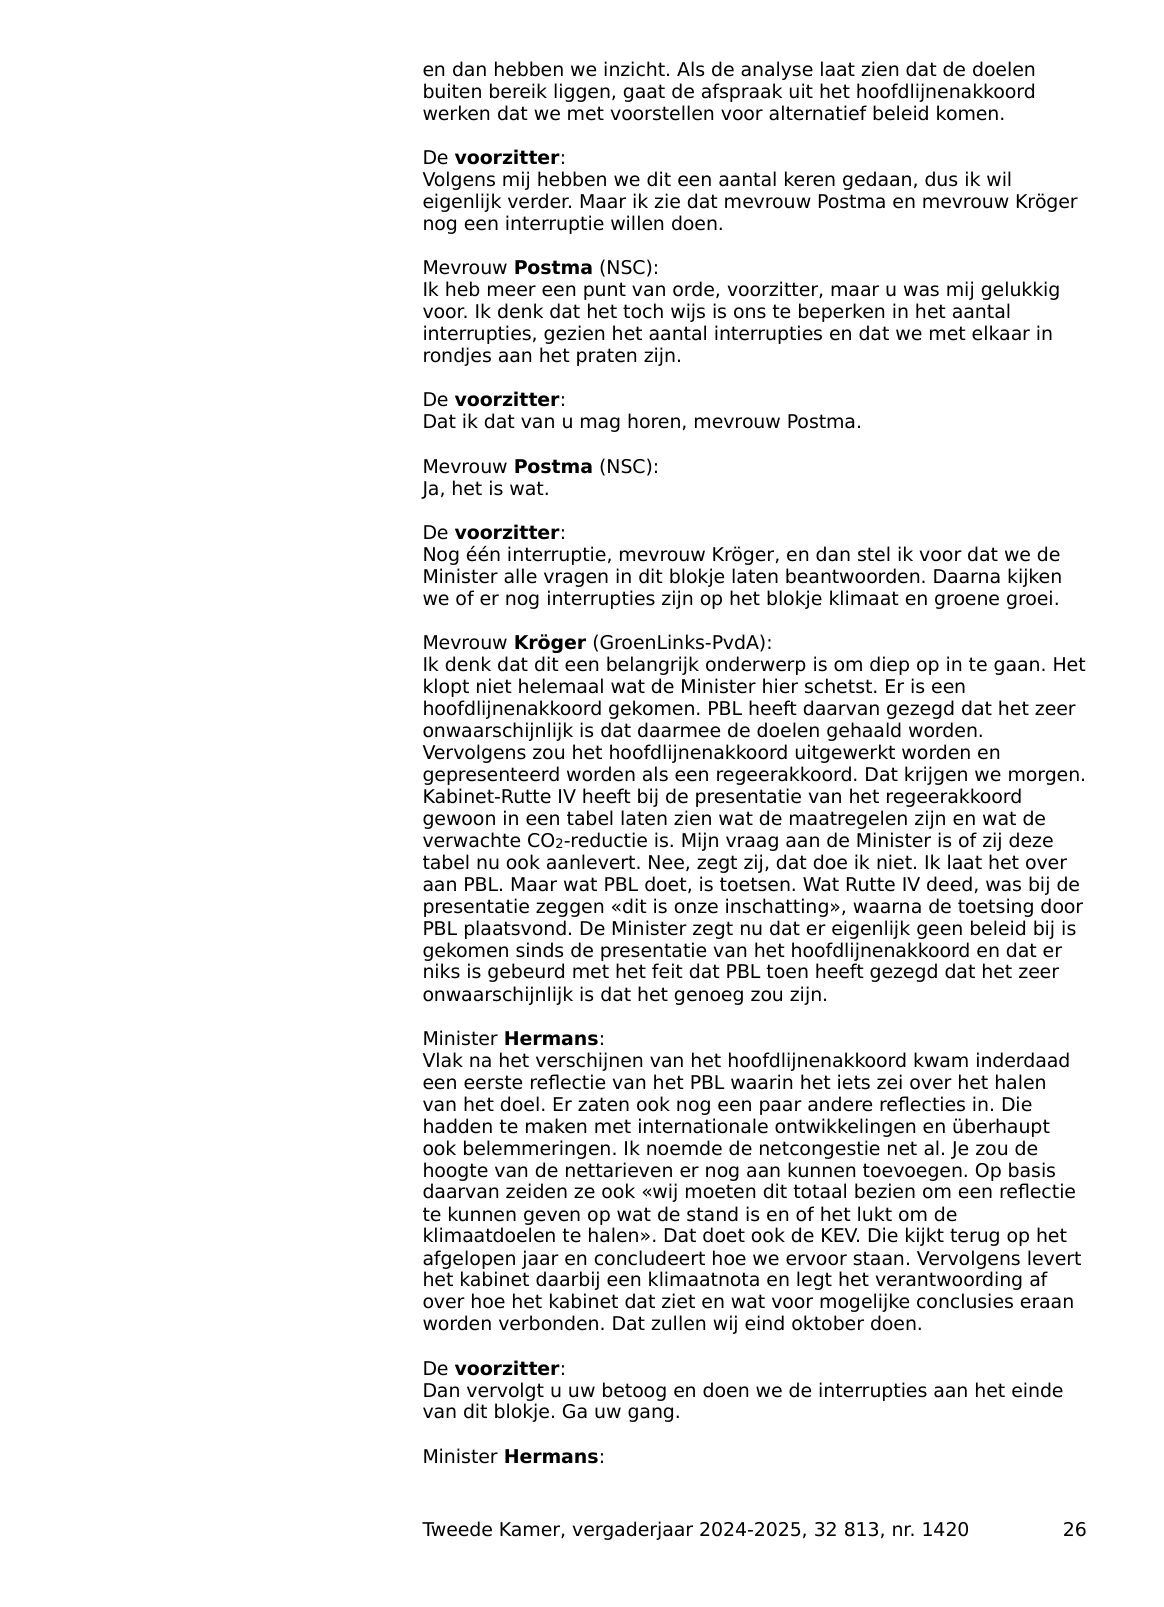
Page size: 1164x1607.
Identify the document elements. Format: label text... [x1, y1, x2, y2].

text en dan hebben we inzicht. Als de analyse laat zien dat de doelen buiten bereik liggen, gaat de afspraak uit het hoofdlijnenakkoord werken dat we met voorstellen voor alternatief beleid komen. [422, 59, 1087, 125]
text Dat ik dat van u mag horen, mevrouw Postma. [422, 411, 1087, 433]
text De voorzitter: [422, 147, 1087, 169]
text Vlak na het verschijnen van het hoofdlijnenakkoord kwam inderdaad een eerste reflectie van het PBL waarin het iets zei over het halen van het doel. Er zaten ook nog een paar andere reflecties in. Die hadden te maken met internationale ontwikkelingen en überhaupt ook belemmeringen. Ik noemde de netcongestie net al. Je zou de hoogte van de nettarieven er nog aan kunnen toevoegen. Op basis daarvan zeiden ze ook «wij moeten dit totaal bezien om een reflectie te kunnen geven op wat de stand is en of het lukt om de klimaatdoelen te halen». Dat doet ook de KEV. Die kijkt terug op het afgelopen jaar en concludeert hoe we ervoor staan. Vervolgens levert het kabinet daarbij een klimaatnota en legt het verantwoording af over hoe het kabinet dat ziet en wat voor mogelijke conclusies eraan worden verbonden. Dat zullen wij eind oktober doen. [422, 1049, 1087, 1335]
text Minister Hermans: [422, 1446, 1087, 1468]
text Volgens mij hebben we dit een aantal keren gedaan, dus ik wil eigenlijk verder. Maar ik zie dat mevrouw Postma en mevrouw Kröger nog een interruptie willen doen. [422, 169, 1087, 235]
text De voorzitter: [422, 389, 1087, 411]
text De voorzitter: [422, 522, 1087, 544]
text Nog één interruptie, mevrouw Kröger, en dan stel ik voor dat we de Minister alle vragen in dit blokje laten beantwoorden. Daarna kijken we of er nog interrupties zijn op het blokje klimaat en groene groei. [422, 544, 1087, 609]
text Mevrouw Kröger (GroenLinks-PvdA): [422, 632, 1087, 654]
text Mevrouw Postma (NSC): [422, 257, 1087, 279]
text Ik heb meer een punt van orde, voorzitter, maar u was mij gelukkig voor. Ik denk dat het toch wijs is ons te beperken in het aantal interrupties, gezien het aantal interrupties en dat we met elkaar in rondjes aan het praten zijn. [422, 279, 1087, 367]
text Dan vervolgt u uw betoog en doen we de interrupties aan het einde van dit blokje. Ga uw gang. [422, 1379, 1087, 1423]
text De voorzitter: [422, 1357, 1087, 1379]
text Minister Hermans: [422, 1028, 1087, 1049]
text Mevrouw Postma (NSC): [422, 456, 1087, 477]
text Ik denk dat dit een belangrijk onderwerp is om diep op in te gaan. Het klopt niet helemaal wat de Minister hier schetst. Er is een hoofdlijnenakkoord gekomen. PBL heeft daarvan gezegd dat het zeer onwaarschijnlijk is dat daarmee de doelen gehaald worden. Vervolgens zou het hoofdlijnenakkoord uitgewerkt worden en gepresenteerd worden als een regeerakkoord. Dat krijgen we morgen. Kabinet-Rutte IV heeft bij de presentatie van het regeerakkoord gewoon in een tabel laten zien wat de maatregelen zijn en wat de verwachte CO2-reductie is. Mijn vraag aan de Minister is of zij deze tabel nu ook aanlevert. Nee, zegt zij, dat doe ik niet. Ik laat het over aan PBL. Maar wat PBL doet, is toetsen. Wat Rutte IV deed, was bij de presentatie zeggen «dit is onze inschatting», waarna de toetsing door PBL plaatsvond. De Minister zegt nu dat er eigenlijk geen beleid bij is gekomen sinds de presentatie van het hoofdlijnenakkoord en dat er niks is gebeurd met het feit dat PBL toen heeft gezegd dat het zeer onwaarschijnlijk is dat het genoeg zou zijn. [422, 654, 1087, 1005]
text Ja, het is wat. [422, 477, 1087, 499]
